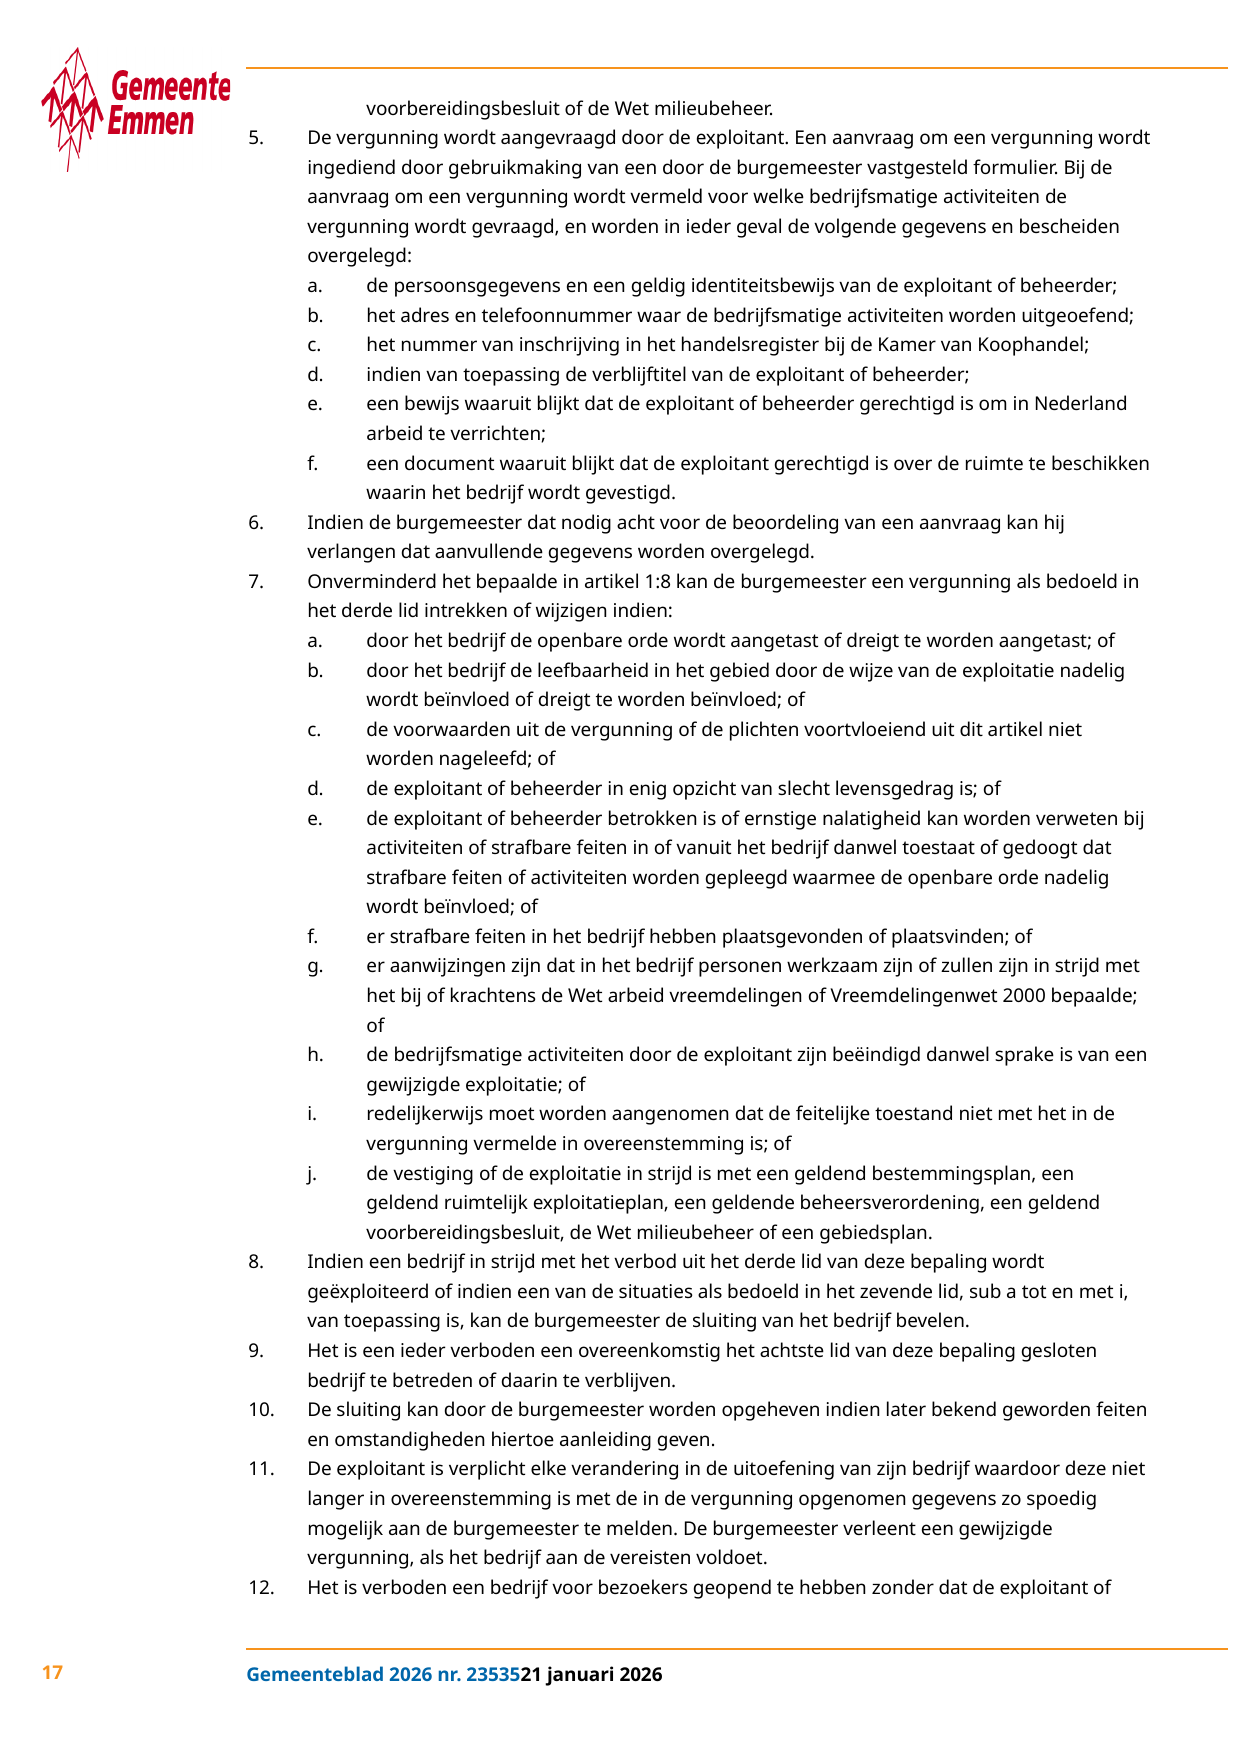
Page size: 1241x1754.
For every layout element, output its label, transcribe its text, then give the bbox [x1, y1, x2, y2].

list de exploitant of beheerder betrokken is of ernstige nalatigheid kan worden verweten bij activiteiten of strafbare feiten in of vanuit het bedrijf danwel toestaat of gedoogt dat strafbare feiten of activiteiten worden gepleegd waarmee de openbare orde nadelig wordt beïnvloed; of [307, 805, 1152, 919]
list De vergunning wordt aangevraagd door de exploitant. Een aanvraag om een vergunning wordt ingediend door gebruikmaking van een door de burgemeester vastgesteld formulier. Bij de aanvraag om een vergunning wordt vermeld voor welke bedrijfsmatige activiteiten de vergunning wordt gevraagd, en worden in ieder geval de volgende gegevens en bescheiden overgelegd: [248, 124, 1152, 268]
list de voorwaarden uit de vergunning of de plichten voortvloeiend uit dit artikel niet worden nageleefd; of [307, 716, 1152, 771]
list Het is verboden een bedrijf voor bezoekers geopend te hebben zonder dat de exploitant of [248, 1574, 1152, 1600]
list een document waaruit blijkt dat de exploitant gerechtigd is over de ruimte te beschikken waarin het bedrijf wordt gevestigd. [307, 450, 1152, 505]
list er aanwijzingen zijn dat in het bedrijf personen werkzaam zijn of zullen zijn in strijd met het bij of krachtens de Wet arbeid vreemdelingen of Vreemdelingenwet 2000 bepaalde; of [307, 953, 1152, 1038]
list Indien een bedrijf in strijd met het verbod uit het derde lid van deze bepaling wordt geëxploiteerd of indien een van de situaties als bedoeld in het zevende lid, sub a tot en met i, van toepassing is, kan de burgemeester de sluiting van het bedrijf bevelen. [248, 1248, 1152, 1333]
list het nummer van inschrijving in het handelsregister bij de Kamer van Koophandel; [307, 331, 1152, 357]
list de vestiging of de exploitatie in strijd is met een geldend bestemmingsplan, een geldend ruimtelijk exploitatieplan, een geldende beheersverordening, een geldend voorbereidingsbesluit, de Wet milieubeheer of een gebiedsplan. [307, 1160, 1152, 1245]
list de exploitant of beheerder in enig opzicht van slecht levensgedrag is; of [307, 775, 1152, 801]
list door het bedrijf de leefbaarheid in het gebied door de wijze van de exploitatie nadelig wordt beïnvloed of dreigt te worden beïnvloed; of [307, 657, 1152, 712]
list Indien de burgemeester dat nodig acht voor de beoordeling van een aanvraag kan hij verlangen dat aanvullende gegevens worden overgelegd. [248, 509, 1152, 564]
list door het bedrijf de openbare orde wordt aangetast of dreigt te worden aangetast; of [307, 627, 1152, 653]
list de bedrijfsmatige activiteiten door de exploitant zijn beëindigd danwel sprake is van een gewijzigde exploitatie; of [307, 1041, 1152, 1097]
list Het is een ieder verboden een overeenkomstig het achtste lid van deze bepaling gesloten bedrijf te betreden of daarin te verblijven. [248, 1337, 1152, 1393]
list er strafbare feiten in het bedrijf hebben plaatsgevonden of plaatsvinden; of [307, 923, 1152, 949]
list het adres en telefoonnummer waar de bedrijfsmatige activiteiten worden uitgeoefend; [307, 302, 1152, 328]
list een bewijs waaruit blijkt dat de exploitant of beheerder gerechtigd is om in Nederland arbeid te verrichten; [307, 391, 1152, 446]
list De sluiting kan door de burgemeester worden opgeheven indien later bekend geworden feiten en omstandigheden hiertoe aanleiding geven. [248, 1396, 1152, 1452]
list Onverminderd het bepaalde in artikel 1:8 kan de burgemeester een vergunning als bedoeld in het derde lid intrekken of wijzigen indien: [248, 568, 1152, 623]
picture [41, 47, 231, 172]
list voorbereidingsbesluit of de Wet milieubeheer. [307, 95, 1152, 121]
list indien van toepassing de verblijftitel van de exploitant of beheerder; [307, 361, 1152, 387]
list De exploitant is verplicht elke verandering in de uitoefening van zijn bedrijf waardoor deze niet langer in overeenstemming is met de in de vergunning opgenomen gegevens zo spoedig mogelijk aan de burgemeester te melden. De burgemeester verleent een gewijzigde vergunning, als het bedrijf aan de vereisten voldoet. [248, 1456, 1152, 1570]
list redelijkerwijs moet worden aangenomen dat de feitelijke toestand niet met het in de vergunning vermelde in overeenstemming is; of [307, 1101, 1152, 1156]
list de persoonsgegevens en een geldig identiteitsbewijs van de exploitant of beheerder; [307, 272, 1152, 298]
